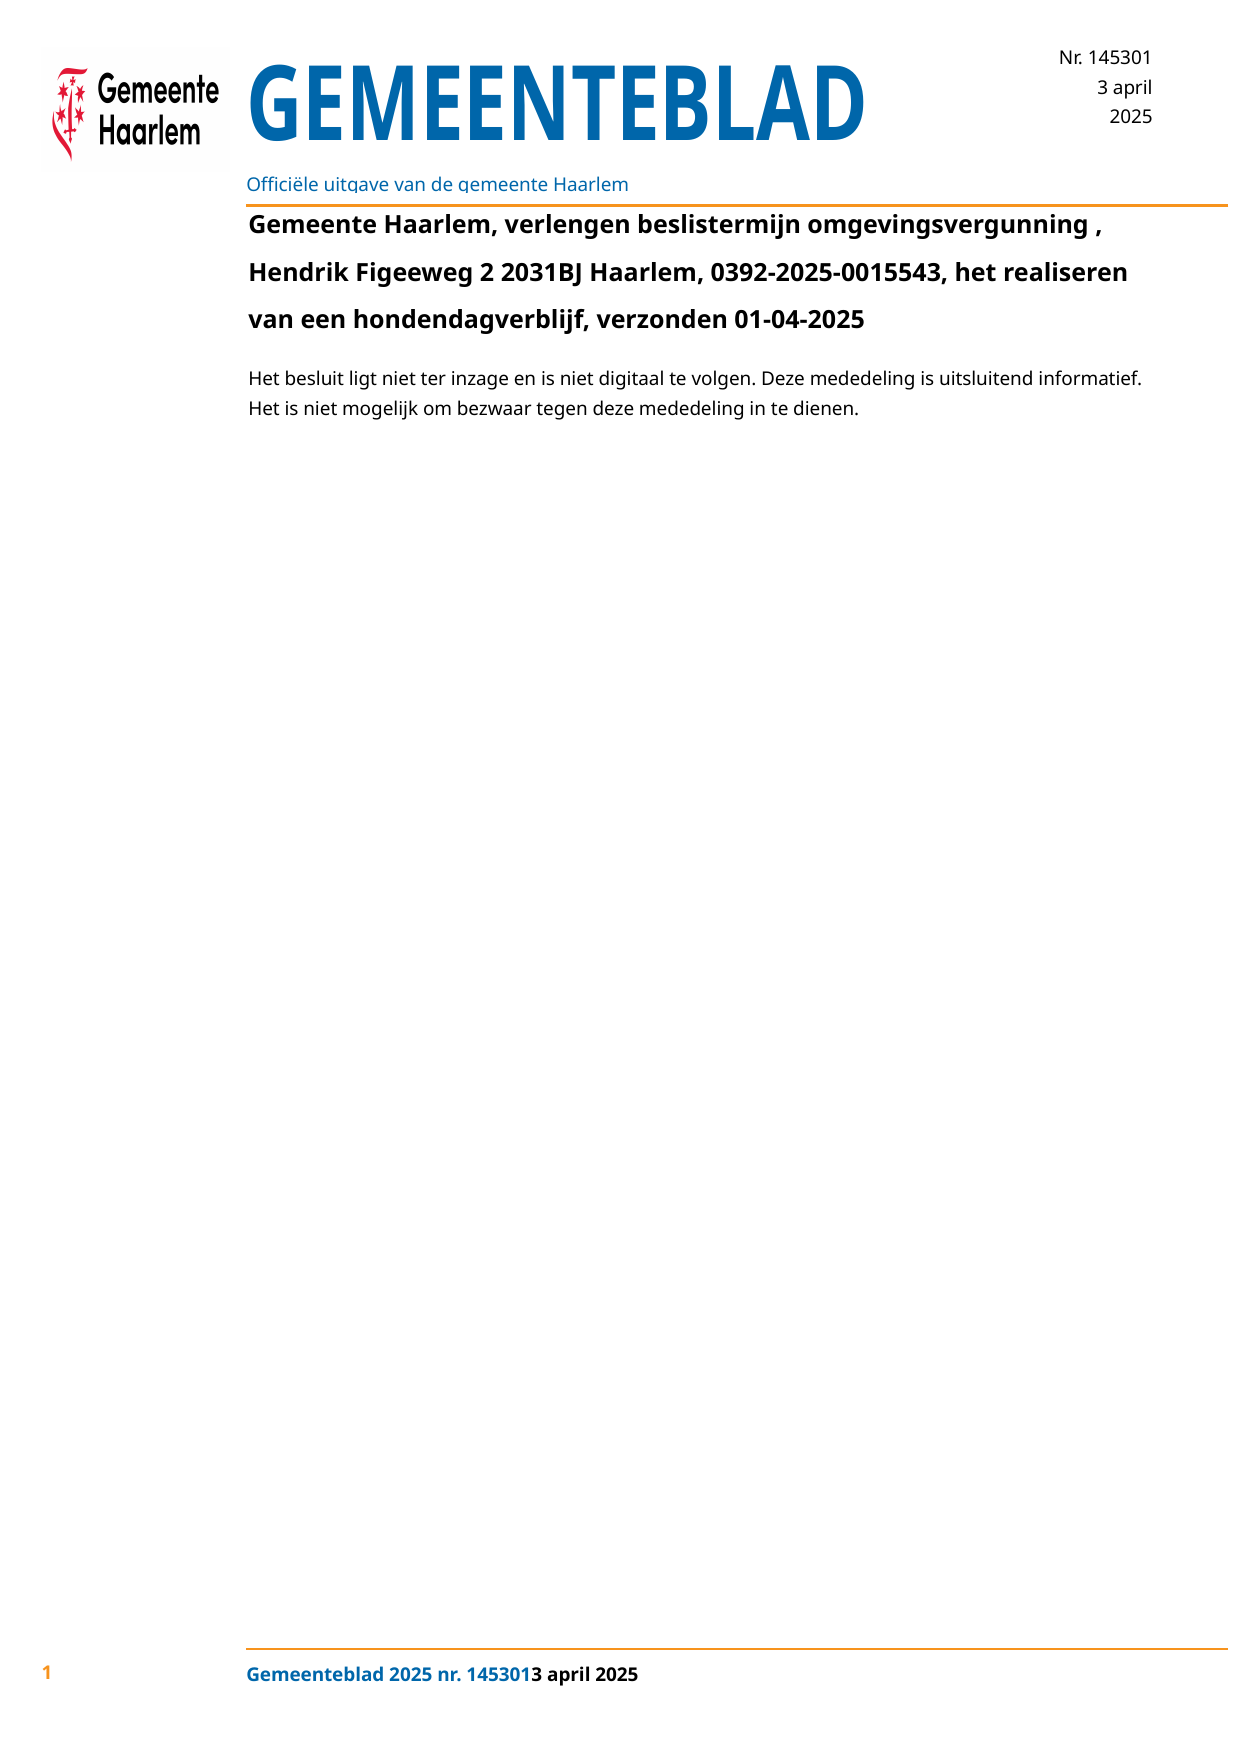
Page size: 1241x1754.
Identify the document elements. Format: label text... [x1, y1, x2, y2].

picture [41, 47, 231, 172]
text Gemeente Haarlem, verlengen beslistermijn omgevingsvergunning , Hendrik Figeeweg 2 2031BJ Haarlem, 0392-2025-0015543, het realiseren van een hondendagverblijf, verzonden 01-04-2025 [248, 207, 1152, 336]
text Het besluit ligt niet ter inzage en is niet digitaal te volgen. Deze mededeling is uitsluitend informatief. Het is niet mogelijk om bezwaar tegen deze mededeling in te dienen. [248, 366, 1152, 421]
